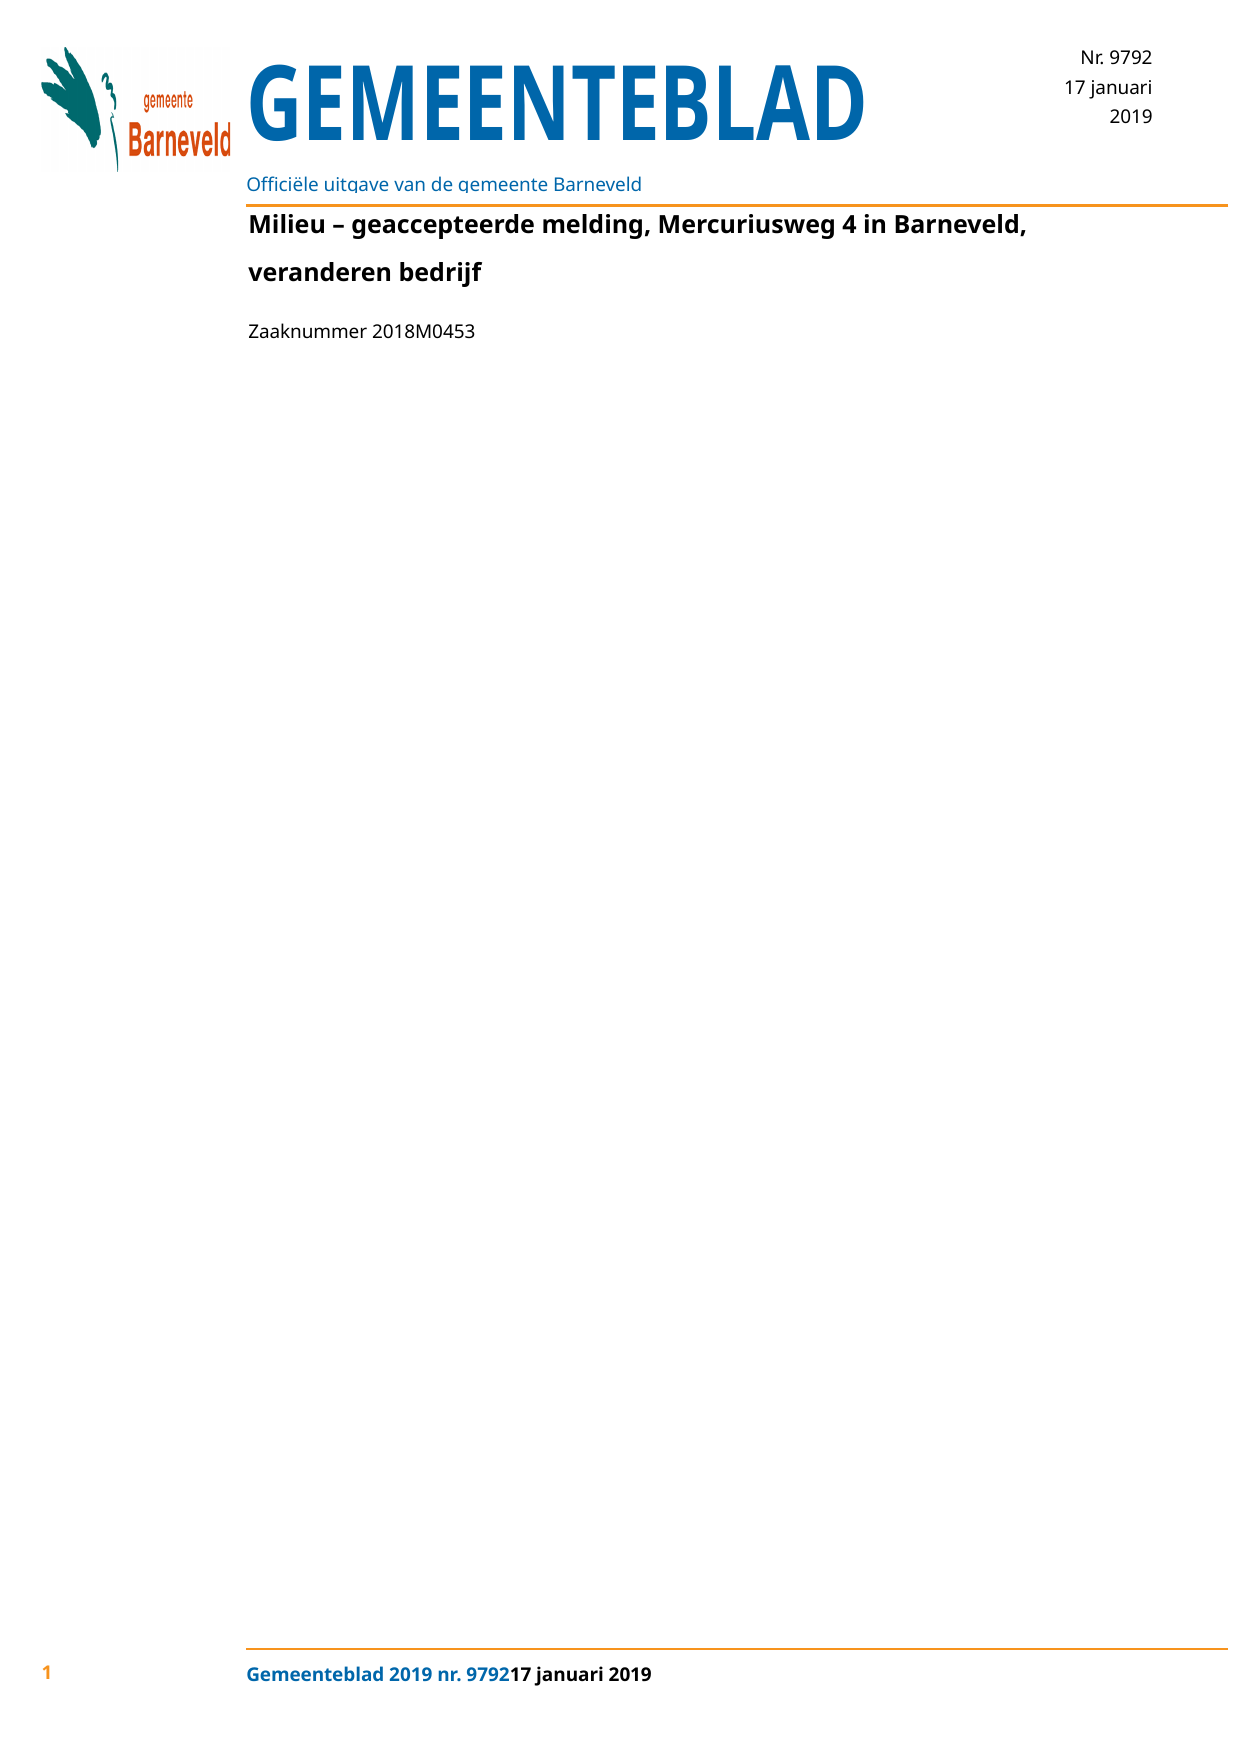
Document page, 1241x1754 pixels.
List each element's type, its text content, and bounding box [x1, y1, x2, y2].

text Milieu – geaccepteerde melding, Mercuriusweg 4 in Barneveld, veranderen bedrijf [248, 207, 1152, 288]
picture [41, 47, 231, 172]
text Zaaknummer 2018M0453 [248, 318, 1152, 344]
